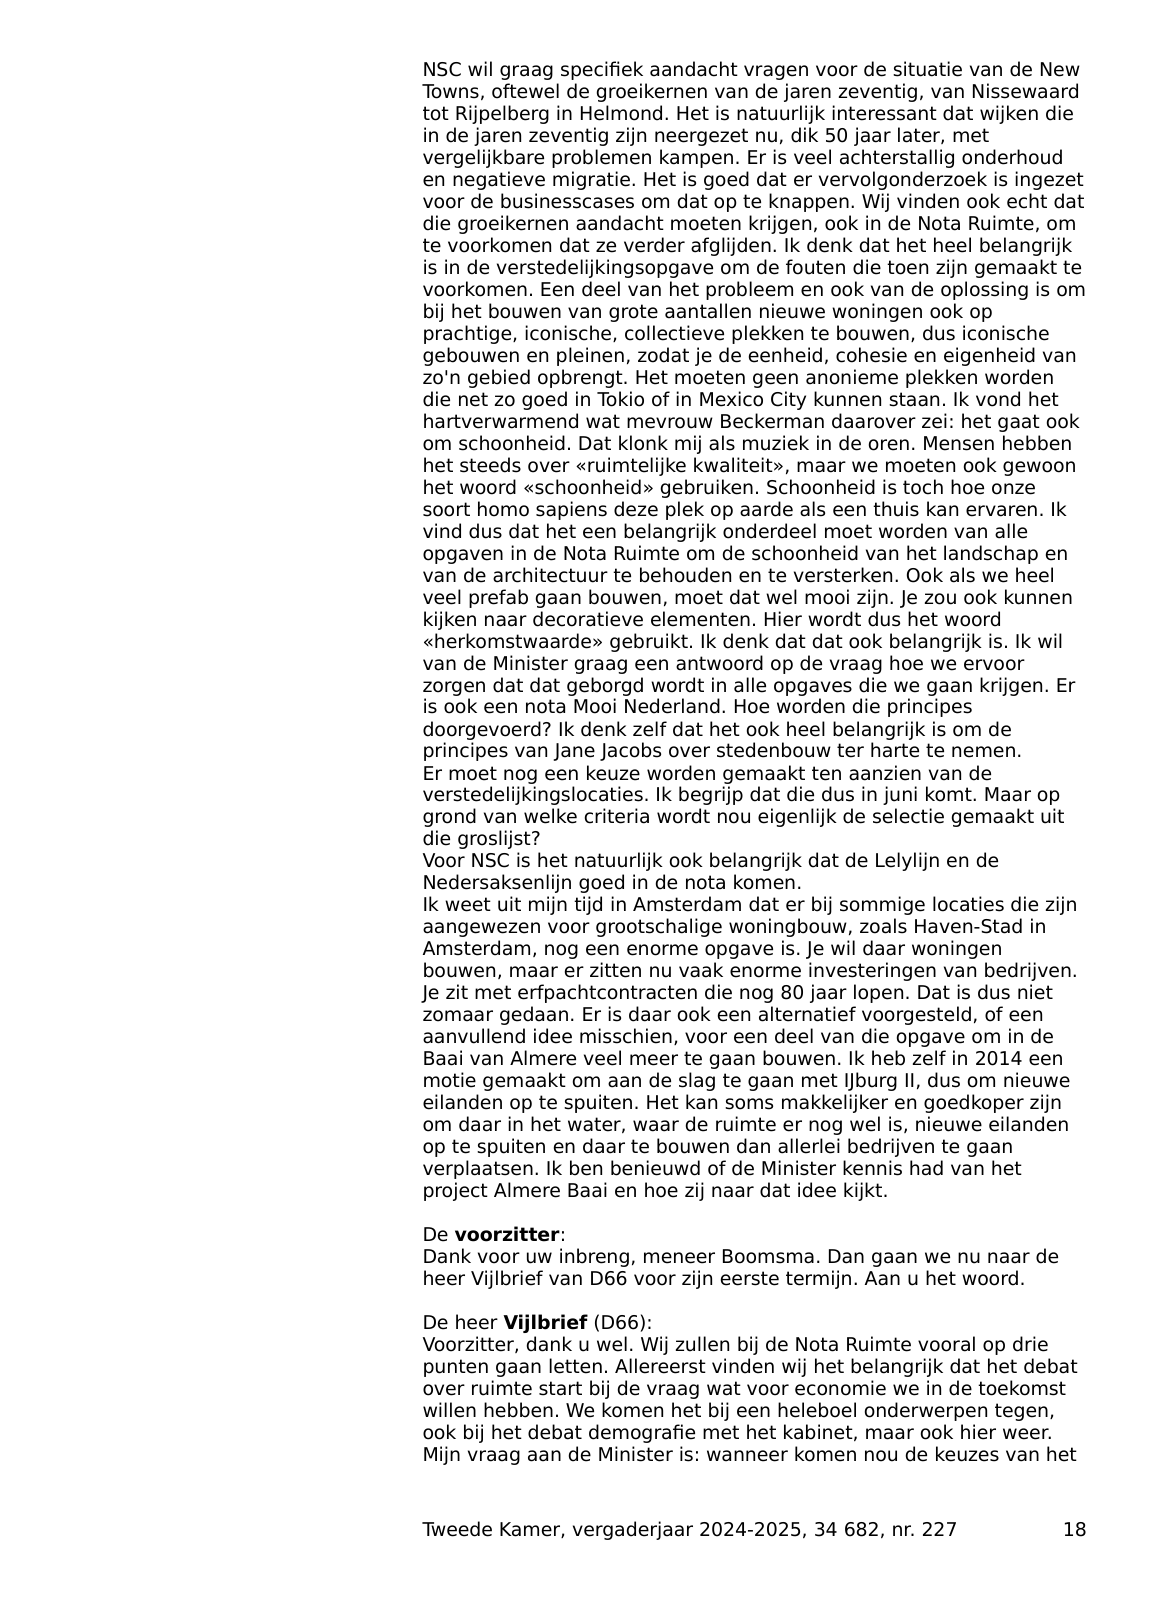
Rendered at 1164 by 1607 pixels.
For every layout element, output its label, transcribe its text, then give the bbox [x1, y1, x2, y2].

text Dank voor uw inbreng, meneer Boomsma. Dan gaan we nu naar de heer Vijlbrief van D66 voor zijn eerste termijn. Aan u het woord. [422, 1246, 1087, 1290]
text De heer Vijlbrief (D66): [422, 1312, 1087, 1334]
text Voorzitter, dank u wel. Wij zullen bij de Nota Ruimte vooral op drie punten gaan letten. Allereerst vinden wij het belangrijk dat het debat over ruimte start bij de vraag wat voor economie we in de toekomst willen hebben. We komen het bij een heleboel onderwerpen tegen, ook bij het debat demografie met het kabinet, maar ook hier weer. Mijn vraag aan de Minister is: wanneer komen nou de keuzes van het [422, 1334, 1087, 1466]
text Er moet nog een keuze worden gemaakt ten aanzien van de verstedelijkingslocaties. Ik begrijp dat die dus in juni komt. Maar op grond van welke criteria wordt nou eigenlijk de selectie gemaakt uit die groslijst? [422, 762, 1087, 850]
text Ik weet uit mijn tijd in Amsterdam dat er bij sommige locaties die zijn aangewezen voor grootschalige woningbouw, zoals Haven-Stad in Amsterdam, nog een enorme opgave is. Je wil daar woningen bouwen, maar er zitten nu vaak enorme investeringen van bedrijven. Je zit met erfpachtcontracten die nog 80 jaar lopen. Dat is dus niet zomaar gedaan. Er is daar ook een alternatief voorgesteld, of een aanvullend idee misschien, voor een deel van die opgave om in de Baai van Almere veel meer te gaan bouwen. Ik heb zelf in 2014 een motie gemaakt om aan de slag te gaan met IJburg II, dus om nieuwe eilanden op te spuiten. Het kan soms makkelijker en goedkoper zijn om daar in het water, waar de ruimte er nog wel is, nieuwe eilanden op te spuiten en daar te bouwen dan allerlei bedrijven te gaan verplaatsen. Ik ben benieuwd of de Minister kennis had van het project Almere Baai en hoe zij naar dat idee kijkt. [422, 894, 1087, 1202]
text NSC wil graag specifiek aandacht vragen voor de situatie van de New Towns, oftewel de groeikernen van de jaren zeventig, van Nissewaard tot Rijpelberg in Helmond. Het is natuurlijk interessant dat wijken die in de jaren zeventig zijn neergezet nu, dik 50 jaar later, met vergelijkbare problemen kampen. Er is veel achterstallig onderhoud en negatieve migratie. Het is goed dat er vervolgonderzoek is ingezet voor de businesscases om dat op te knappen. Wij vinden ook echt dat die groeikernen aandacht moeten krijgen, ook in de Nota Ruimte, om te voorkomen dat ze verder afglijden. Ik denk dat het heel belangrijk is in de verstedelijkingsopgave om de fouten die toen zijn gemaakt te voorkomen. Een deel van het probleem en ook van de oplossing is om bij het bouwen van grote aantallen nieuwe woningen ook op prachtige, iconische, collectieve plekken te bouwen, dus iconische gebouwen en pleinen, zodat je de eenheid, cohesie en eigenheid van zo'n gebied opbrengt. Het moeten geen anonieme plekken worden die net zo goed in Tokio of in Mexico City kunnen staan. Ik vond het hartverwarmend wat mevrouw Beckerman daarover zei: het gaat ook om schoonheid. Dat klonk mij als muziek in de oren. Mensen hebben het steeds over «ruimtelijke kwaliteit», maar we moeten ook gewoon het woord «schoonheid» gebruiken. Schoonheid is toch hoe onze soort homo sapiens deze plek op aarde als een thuis kan ervaren. Ik vind dus dat het een belangrijk onderdeel moet worden van alle opgaven in de Nota Ruimte om de schoonheid van het landschap en van de architectuur te behouden en te versterken. Ook als we heel veel prefab gaan bouwen, moet dat wel mooi zijn. Je zou ook kunnen kijken naar decoratieve elementen. Hier wordt dus het woord «herkomstwaarde» gebruikt. Ik denk dat dat ook belangrijk is. Ik wil van de Minister graag een antwoord op de vraag hoe we ervoor zorgen dat dat geborgd wordt in alle opgaves die we gaan krijgen. Er is ook een nota Mooi Nederland. Hoe worden die principes doorgevoerd? Ik denk zelf dat het ook heel belangrijk is om de principes van Jane Jacobs over stedenbouw ter harte te nemen. [422, 59, 1087, 762]
text Voor NSC is het natuurlijk ook belangrijk dat de Lelylijn en de Nedersaksenlijn goed in de nota komen. [422, 850, 1087, 894]
text De voorzitter: [422, 1224, 1087, 1246]
